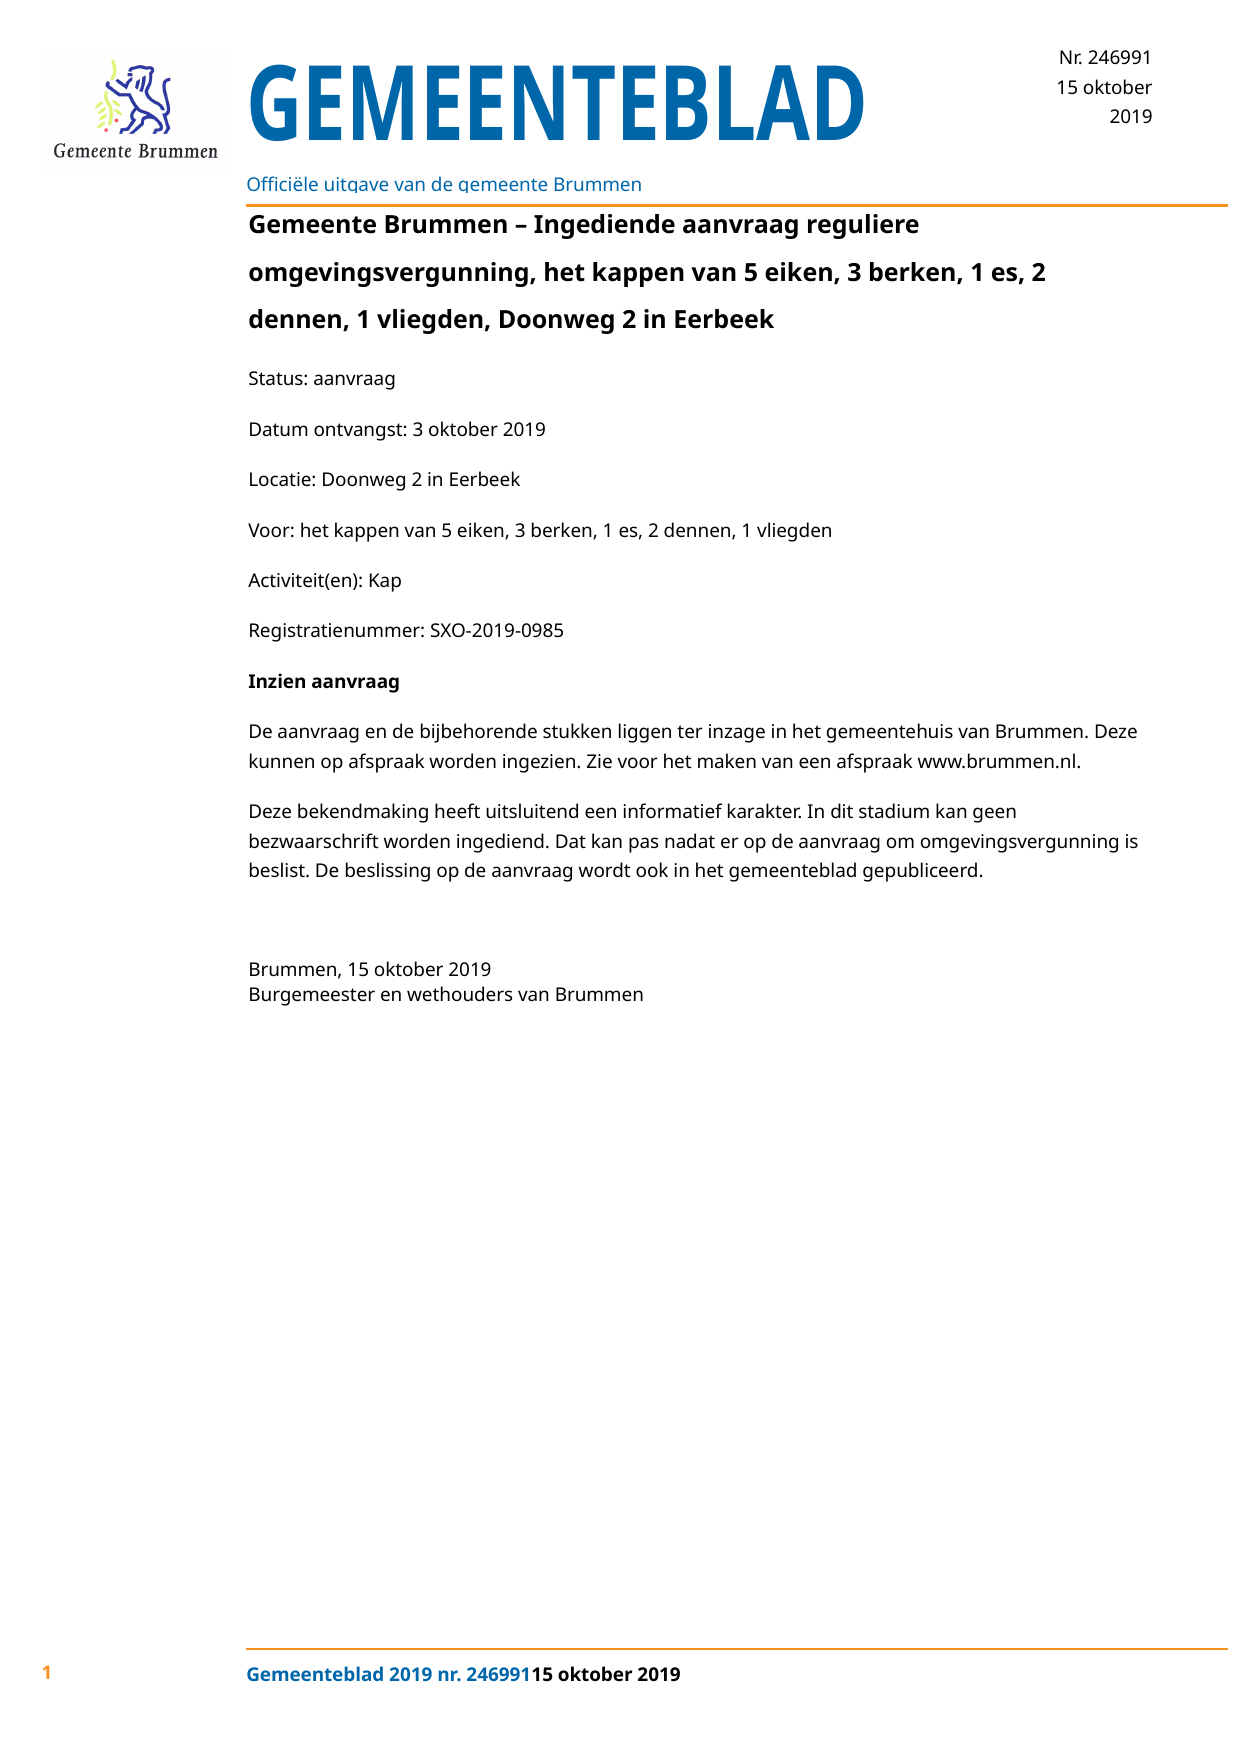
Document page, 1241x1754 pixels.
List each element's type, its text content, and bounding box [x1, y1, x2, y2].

text De aanvraag en de bijbehorende stukken liggen ter inzage in het gemeentehuis van Brummen. Deze kunnen op afspraak worden ingezien. Zie voor het maken van een afspraak www.brummen.nl. [248, 718, 1152, 774]
text Status: aanvraag [248, 366, 1152, 391]
text Brummen, 15 oktober 2019 [248, 956, 1152, 982]
text Voor: het kappen van 5 eiken, 3 berken, 1 es, 2 dennen, 1 vliegden [248, 517, 1152, 542]
picture [41, 47, 231, 172]
text Inzien aanvraag [248, 668, 1152, 694]
text Registratienummer: SXO-2019-0985 [248, 618, 1152, 643]
text Deze bekendmaking heeft uitsluitend een informatief karakter. In dit stadium kan geen bezwaarschrift worden ingediend. Dat kan pas nadat er op de aanvraag om omgevingsvergunning is beslist. De beslissing op de aanvraag wordt ook in het gemeenteblad gepubliceerd. [248, 798, 1152, 883]
text Datum ontvangst: 3 oktober 2019 [248, 416, 1152, 442]
text Activiteit(en): Kap [248, 567, 1152, 593]
text Burgemeester en wethouders van Brummen [248, 982, 1152, 1007]
text Locatie: Doonweg 2 in Eerbeek [248, 466, 1152, 492]
text Gemeente Brummen – Ingediende aanvraag reguliere omgevingsvergunning, het kappen van 5 eiken, 3 berken, 1 es, 2 dennen, 1 vliegden, Doonweg 2 in Eerbeek [248, 207, 1152, 336]
